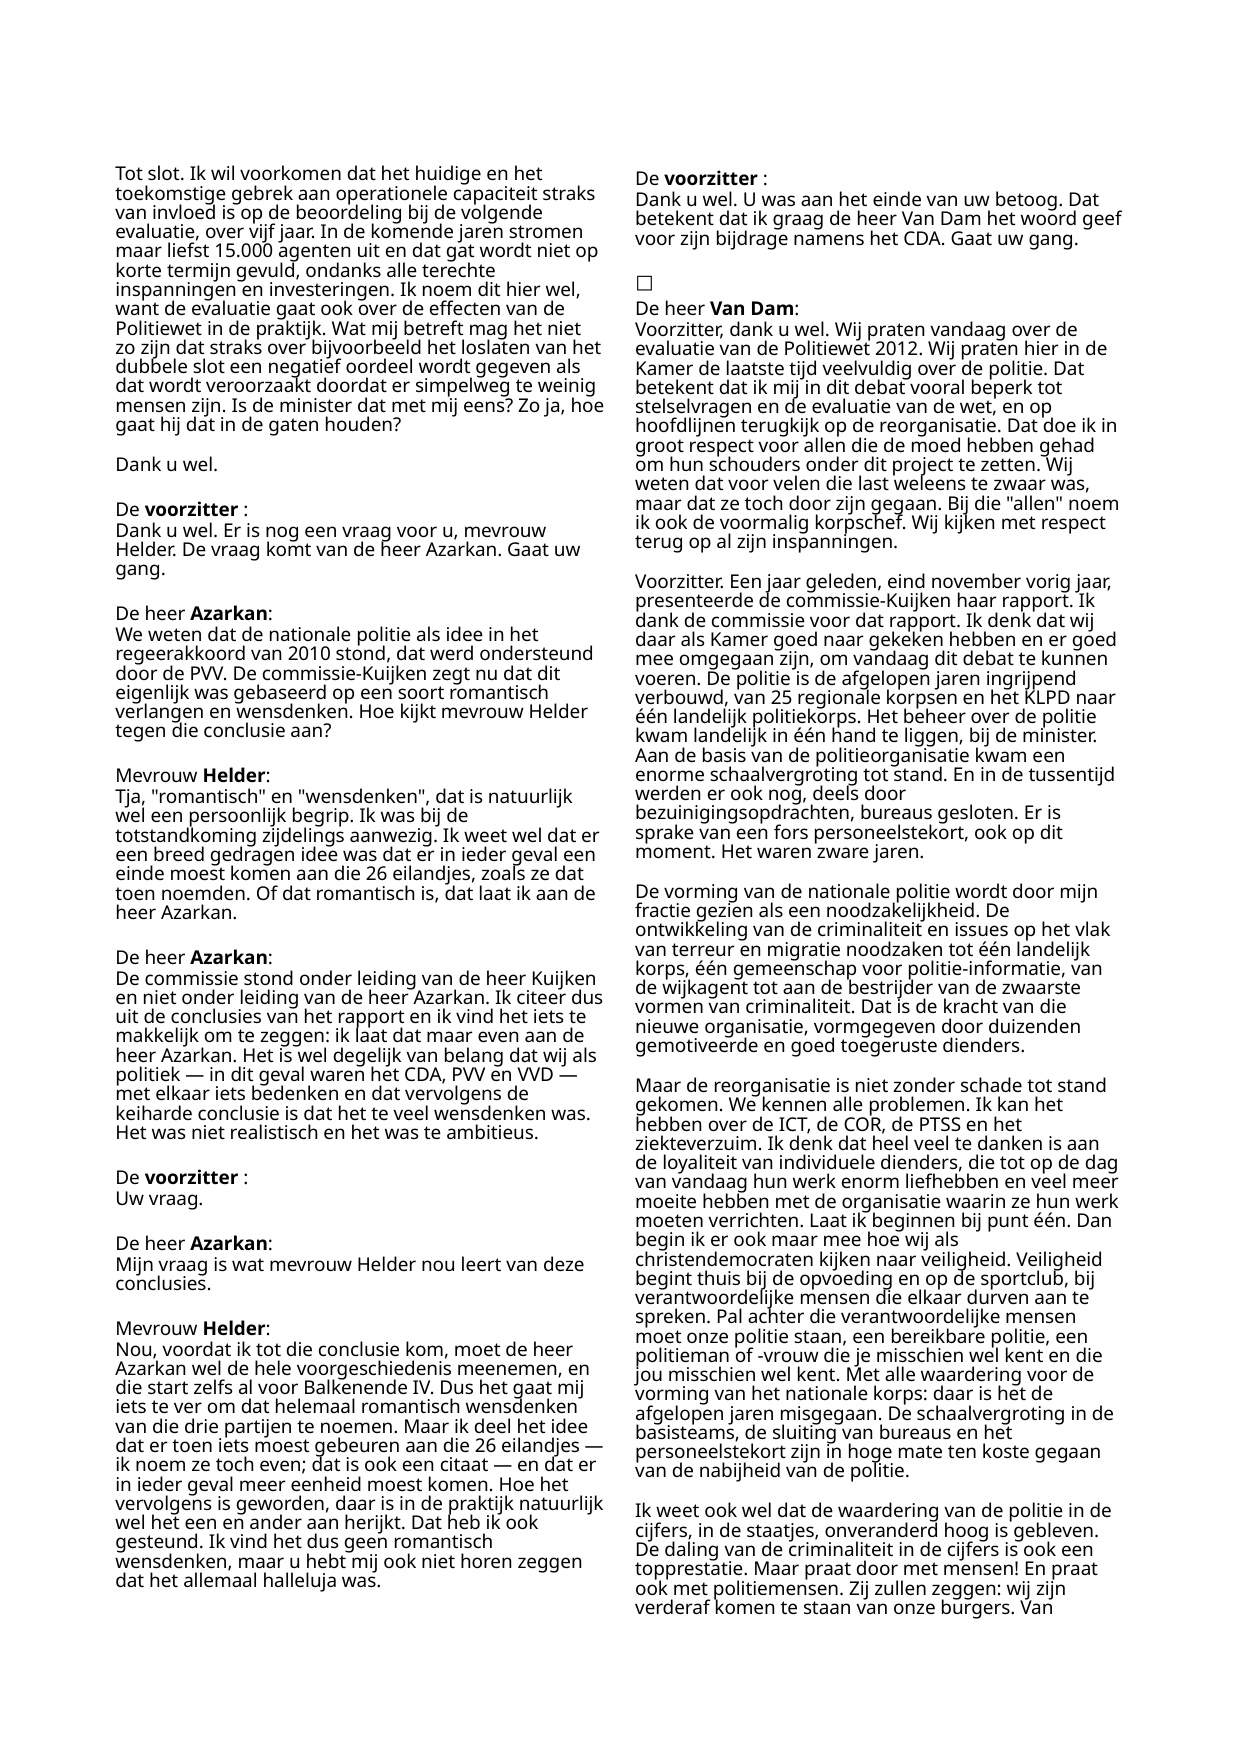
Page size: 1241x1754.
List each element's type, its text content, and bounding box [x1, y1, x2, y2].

text Voorzitter. Een jaar geleden, eind november vorig jaar, presenteerde de commissie-Kuijken haar rapport. Ik dank de commissie voor dat rapport. Ik denk dat wij daar als Kamer goed naar gekeken hebben en er goed mee omgegaan zijn, om vandaag dit debat te kunnen voeren. De politie is de afgelopen jaren ingrijpend verbouwd, van 25 regionale korpsen en het KLPD naar één landelijk politiekorps. Het beheer over de politie kwam landelijk in één hand te liggen, bij de minister. Aan de basis van de politieorganisatie kwam een enorme schaalvergroting tot stand. En in de tussentijd werden er ook nog, deels door bezuinigingsopdrachten, bureaus gesloten. Er is sprake van een fors personeelstekort, ook op dit moment. Het waren zware jaren. [635, 573, 1125, 862]
text De voorzitter : [115, 496, 605, 522]
text ⬜ [635, 270, 1125, 295]
text Uw vraag. [115, 1190, 605, 1209]
text Ik weet ook wel dat de waardering van de politie in de cijfers, in de staatjes, onveranderd hoog is gebleven. De daling van de criminaliteit in de cijfers is ook een topprestatie. Maar praat door met mensen! En praat ook met politiemensen. Zij zullen zeggen: wij zijn verderaf komen te staan van onze burgers. Van [635, 1502, 1125, 1618]
text De heer Azarkan: [115, 600, 605, 626]
text De vorming van de nationale politie wordt door mijn fractie gezien als een noodzakelijkheid. De ontwikkeling van de criminaliteit en issues op het vlak van terreur en migratie noodzaken tot één landelijk korps, één gemeenschap voor politie-informatie, van de wijkagent tot aan de bestrijder van de zwaarste vormen van criminaliteit. Dat is de kracht van die nieuwe organisatie, vormgegeven door duizenden gemotiveerde en goed toegeruste dienders. [635, 883, 1125, 1056]
text De voorzitter : [115, 1164, 605, 1190]
text Tja, "romantisch" en "wensdenken", dat is natuurlijk wel een persoonlijk begrip. Ik was bij de totstandkoming zijdelings aanwezig. Ik weet wel dat er een breed gedragen idee was dat er in ieder geval een einde moest komen aan die 26 eilandjes, zoals ze dat toen noemden. Of dat romantisch is, dat laat ik aan de heer Azarkan. [115, 788, 605, 923]
text Nou, voordat ik tot die conclusie kom, moet de heer Azarkan wel de hele voorgeschiedenis meenemen, en die start zelfs al voor Balkenende IV. Dus het gaat mij iets te ver om dat helemaal romantisch wensdenken van die drie partijen te noemen. Maar ik deel het idee dat er toen iets moest gebeuren aan die 26 eilandjes — ik noem ze toch even; dat is ook een citaat — en dat er in ieder geval meer eenheid moest komen. Hoe het vervolgens is geworden, daar is in de praktijk natuurlijk wel het een en ander aan herijkt. Dat heb ik ook gesteund. Ik vind het dus geen romantisch wensdenken, maar u hebt mij ook niet horen zeggen dat het allemaal halleluja was. [115, 1341, 605, 1591]
text Dank u wel. Er is nog een vraag voor u, mevrouw Helder. De vraag komt van de heer Azarkan. Gaat uw gang. [115, 522, 605, 579]
text Dank u wel. [115, 456, 605, 475]
text Mijn vraag is wat mevrouw Helder nou leert van deze conclusies. [115, 1256, 605, 1294]
text We weten dat de nationale politie als idee in het regeerakkoord van 2010 stond, dat werd ondersteund door de PVV. De commissie-Kuijken zegt nu dat dit eigenlijk was gebaseerd op een soort romantisch verlangen en wensdenken. Hoe kijkt mevrouw Helder tegen die conclusie aan? [115, 626, 605, 742]
text De voorzitter : [635, 165, 1125, 191]
text Mevrouw Helder: [115, 1315, 605, 1341]
text De heer Van Dam: [635, 295, 1125, 321]
text Maar de reorganisatie is niet zonder schade tot stand gekomen. We kennen alle problemen. Ik kan het hebben over de ICT, de COR, de PTSS en het ziekteverzuim. Ik denk dat heel veel te danken is aan de loyaliteit van individuele dienders, die tot op de dag van vandaag hun werk enorm liefhebben en veel meer moeite hebben met de organisatie waarin ze hun werk moeten verrichten. Laat ik beginnen bij punt één. Dan begin ik er ook maar mee hoe wij als christendemocraten kijken naar veiligheid. Veiligheid begint thuis bij de opvoeding en op de sportclub, bij verantwoordelijke mensen die elkaar durven aan te spreken. Pal achter die verantwoordelijke mensen moet onze politie staan, een bereikbare politie, een politieman of -vrouw die je misschien wel kent en die jou misschien wel kent. Met alle waardering voor de vorming van het nationale korps: daar is het de afgelopen jaren misgegaan. De schaalvergroting in de basisteams, de sluiting van bureaus en het personeelstekort zijn in hoge mate ten koste gegaan van de nabijheid van de politie. [635, 1077, 1125, 1482]
text Mevrouw Helder: [115, 762, 605, 788]
text De commissie stond onder leiding van de heer Kuijken en niet onder leiding van de heer Azarkan. Ik citeer dus uit de conclusies van het rapport en ik vind het iets te makkelijk om te zeggen: ik laat dat maar even aan de heer Azarkan. Het is wel degelijk van belang dat wij als politiek — in dit geval waren het CDA, PVV en VVD — met elkaar iets bedenken en dat vervolgens de keiharde conclusie is dat het te veel wensdenken was. Het was niet realistisch en het was te ambitieus. [115, 970, 605, 1143]
text Tot slot. Ik wil voorkomen dat het huidige en het toekomstige gebrek aan operationele capaciteit straks van invloed is op de beoordeling bij de volgende evaluatie, over vijf jaar. In de komende jaren stromen maar liefst 15.000 agenten uit en dat gat wordt niet op korte termijn gevuld, ondanks alle terechte inspanningen en investeringen. Ik noem dit hier wel, want de evaluatie gaat ook over de effecten van de Politiewet in de praktijk. Wat mij betreft mag het niet zo zijn dat straks over bijvoorbeeld het loslaten van het dubbele slot een negatief oordeel wordt gegeven als dat wordt veroorzaakt doordat er simpelweg te weinig mensen zijn. Is de minister dat met mij eens? Zo ja, hoe gaat hij dat in de gaten houden? [115, 165, 605, 435]
text De heer Azarkan: [115, 944, 605, 970]
text De heer Azarkan: [115, 1230, 605, 1256]
text Dank u wel. U was aan het einde van uw betoog. Dat betekent dat ik graag de heer Van Dam het woord geef voor zijn bijdrage namens het CDA. Gaat uw gang. [635, 191, 1125, 249]
text Voorzitter, dank u wel. Wij praten vandaag over de evaluatie van de Politiewet 2012. Wij praten hier in de Kamer de laatste tijd veelvuldig over de politie. Dat betekent dat ik mij in dit debat vooral beperk tot stelselvragen en de evaluatie van de wet, en op hoofdlijnen terugkijk op de reorganisatie. Dat doe ik in groot respect voor allen die de moed hebben gehad om hun schouders onder dit project te zetten. Wij weten dat voor velen die last weleens te zwaar was, maar dat ze toch door zijn gegaan. Bij die "allen" noem ik ook de voormalig korpschef. Wij kijken met respect terug op al zijn inspanningen. [635, 321, 1125, 552]
